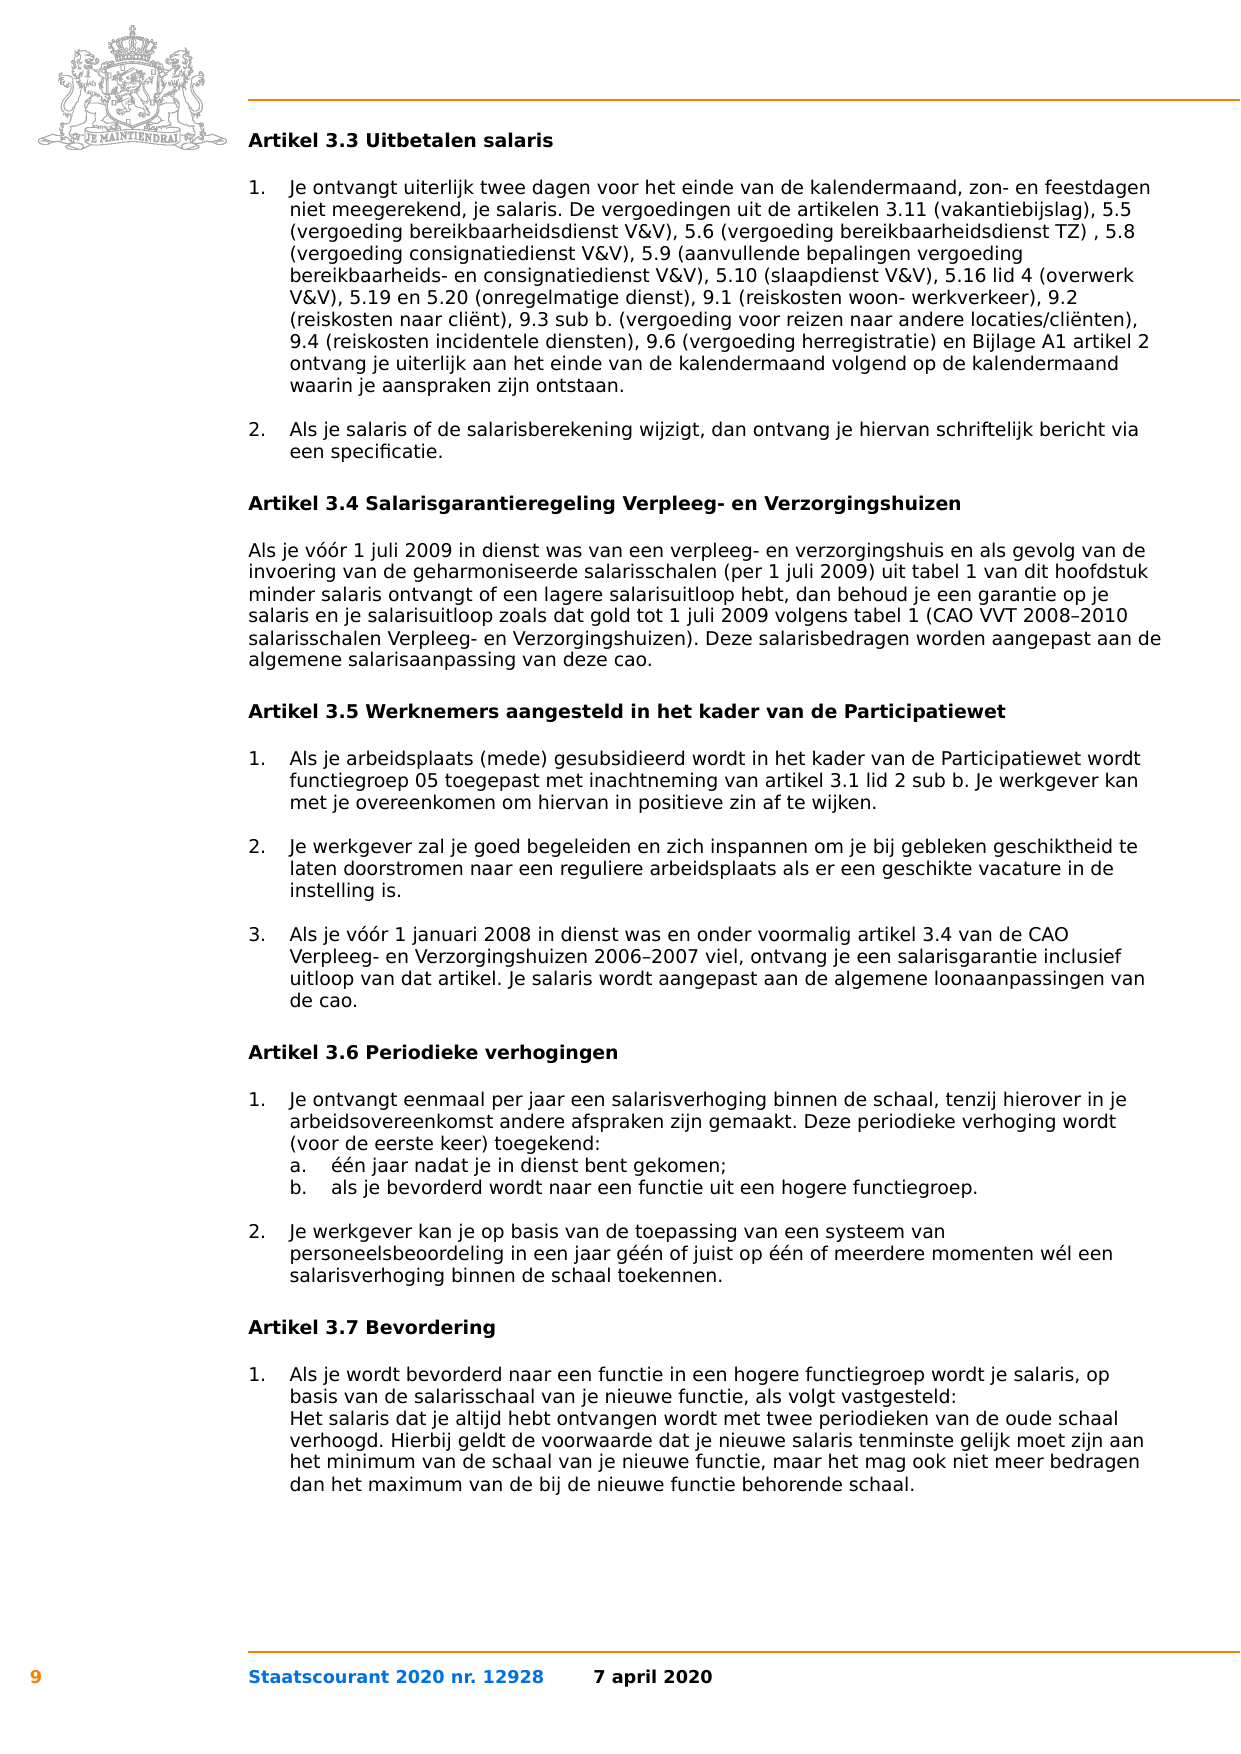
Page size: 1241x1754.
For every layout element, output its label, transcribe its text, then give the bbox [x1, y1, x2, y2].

subtitle Artikel 3.5 Werknemers aangesteld in het kader van de Participatiewet [248, 701, 1163, 723]
subtitle Artikel 3.6 Periodieke verhogingen [248, 1042, 1163, 1064]
text 2. Je werkgever kan je op basis van de toepassing van een systeem van personeelsbeoordeling in een jaar géén of juist op één of meerdere momenten wél een salarisverhoging binnen de schaal toekennen. [248, 1221, 1163, 1287]
text 3. Als je vóór 1 januari 2008 in dienst was en onder voormalig artikel 3.4 van de CAO Verpleeg- en Verzorgingshuizen 2006–2007 viel, ontvang je een salarisgarantie inclusief uitloop van dat artikel. Je salaris wordt aangepast aan de algemene loonaanpassingen van de cao. [248, 924, 1163, 1012]
text 1. Als je arbeidsplaats (mede) gesubsidieerd wordt in het kader van de Participatiewet wordt functiegroep 05 toegepast met inachtneming van artikel 3.1 lid 2 sub b. Je werkgever kan met je overeenkomen om hiervan in positieve zin af te wijken. [248, 748, 1163, 814]
text a. één jaar nadat je in dienst bent gekomen; [289, 1155, 1163, 1177]
picture [38, 25, 227, 150]
text 1. Je ontvangt uiterlijk twee dagen voor het einde van de kalendermaand, zon- en feestdagen niet meegerekend, je salaris. De vergoedingen uit de artikelen 3.11 (vakantiebijslag), 5.5 (vergoeding bereikbaarheidsdienst V&V), 5.6 (vergoeding bereikbaarheidsdienst TZ) , 5.8 (vergoeding consignatiedienst V&V), 5.9 (aanvullende bepalingen vergoeding bereikbaarheids- en consignatiedienst V&V), 5.10 (slaapdienst V&V), 5.16 lid 4 (overwerk V&V), 5.19 en 5.20 (onregelmatige dienst), 9.1 (reiskosten woon- werkverkeer), 9.2 (reiskosten naar cliënt), 9.3 sub b. (vergoeding voor reizen naar andere locaties/cliënten), 9.4 (reiskosten incidentele diensten), 9.6 (vergoeding herregistratie) en Bijlage A1 artikel 2 ontvang je uiterlijk aan het einde van de kalendermaand volgend op de kalendermaand waarin je aanspraken zijn ontstaan. [248, 177, 1163, 397]
text Als je vóór 1 juli 2009 in dienst was van een verpleeg- en verzorgingshuis en als gevolg van de invoering van de geharmoniseerde salarisschalen (per 1 juli 2009) uit tabel 1 van dit hoofdstuk minder salaris ontvangt of een lagere salarisuitloop hebt, dan behoud je een garantie op je salaris en je salarisuitloop zoals dat gold tot 1 juli 2009 volgens tabel 1 (CAO VVT 2008–2010 salarisschalen Verpleeg- en Verzorgingshuizen). Deze salarisbedragen worden aangepast aan de algemene salarisaanpassing van deze cao. [248, 539, 1163, 671]
text b. als je bevorderd wordt naar een functie uit een hogere functiegroep. [289, 1177, 1163, 1199]
text 2. Je werkgever zal je goed begeleiden en zich inspannen om je bij gebleken geschiktheid te laten doorstromen naar een reguliere arbeidsplaats als er een geschikte vacature in de instelling is. [248, 836, 1163, 902]
subtitle Artikel 3.4 Salarisgarantieregeling Verpleeg- en Verzorgingshuizen [248, 492, 1163, 514]
subtitle Artikel 3.7 Bevordering [248, 1317, 1163, 1338]
text Het salaris dat je altijd hebt ontvangen wordt met twee periodieken van de oude schaal verhoogd. Hierbij geldt de voorwaarde dat je nieuwe salaris tenminste gelijk moet zijn aan het minimum van de schaal van je nieuwe functie, maar het mag ook niet meer bedragen dan het maximum van de bij de nieuwe functie behorende schaal. [289, 1407, 1163, 1495]
text 2. Als je salaris of de salarisberekening wijzigt, dan ontvang je hiervan schriftelijk bericht via een specificatie. [248, 418, 1163, 462]
text 1. Je ontvangt eenmaal per jaar een salarisverhoging binnen de schaal, tenzij hierover in je arbeidsovereenkomst andere afspraken zijn gemaakt. Deze periodieke verhoging wordt (voor de eerste keer) toegekend: [248, 1089, 1163, 1155]
subtitle Artikel 3.3 Uitbetalen salaris [248, 130, 1163, 152]
text 1. Als je wordt bevorderd naar een functie in een hogere functiegroep wordt je salaris, op basis van de salarisschaal van je nieuwe functie, als volgt vastgesteld: [248, 1363, 1163, 1407]
